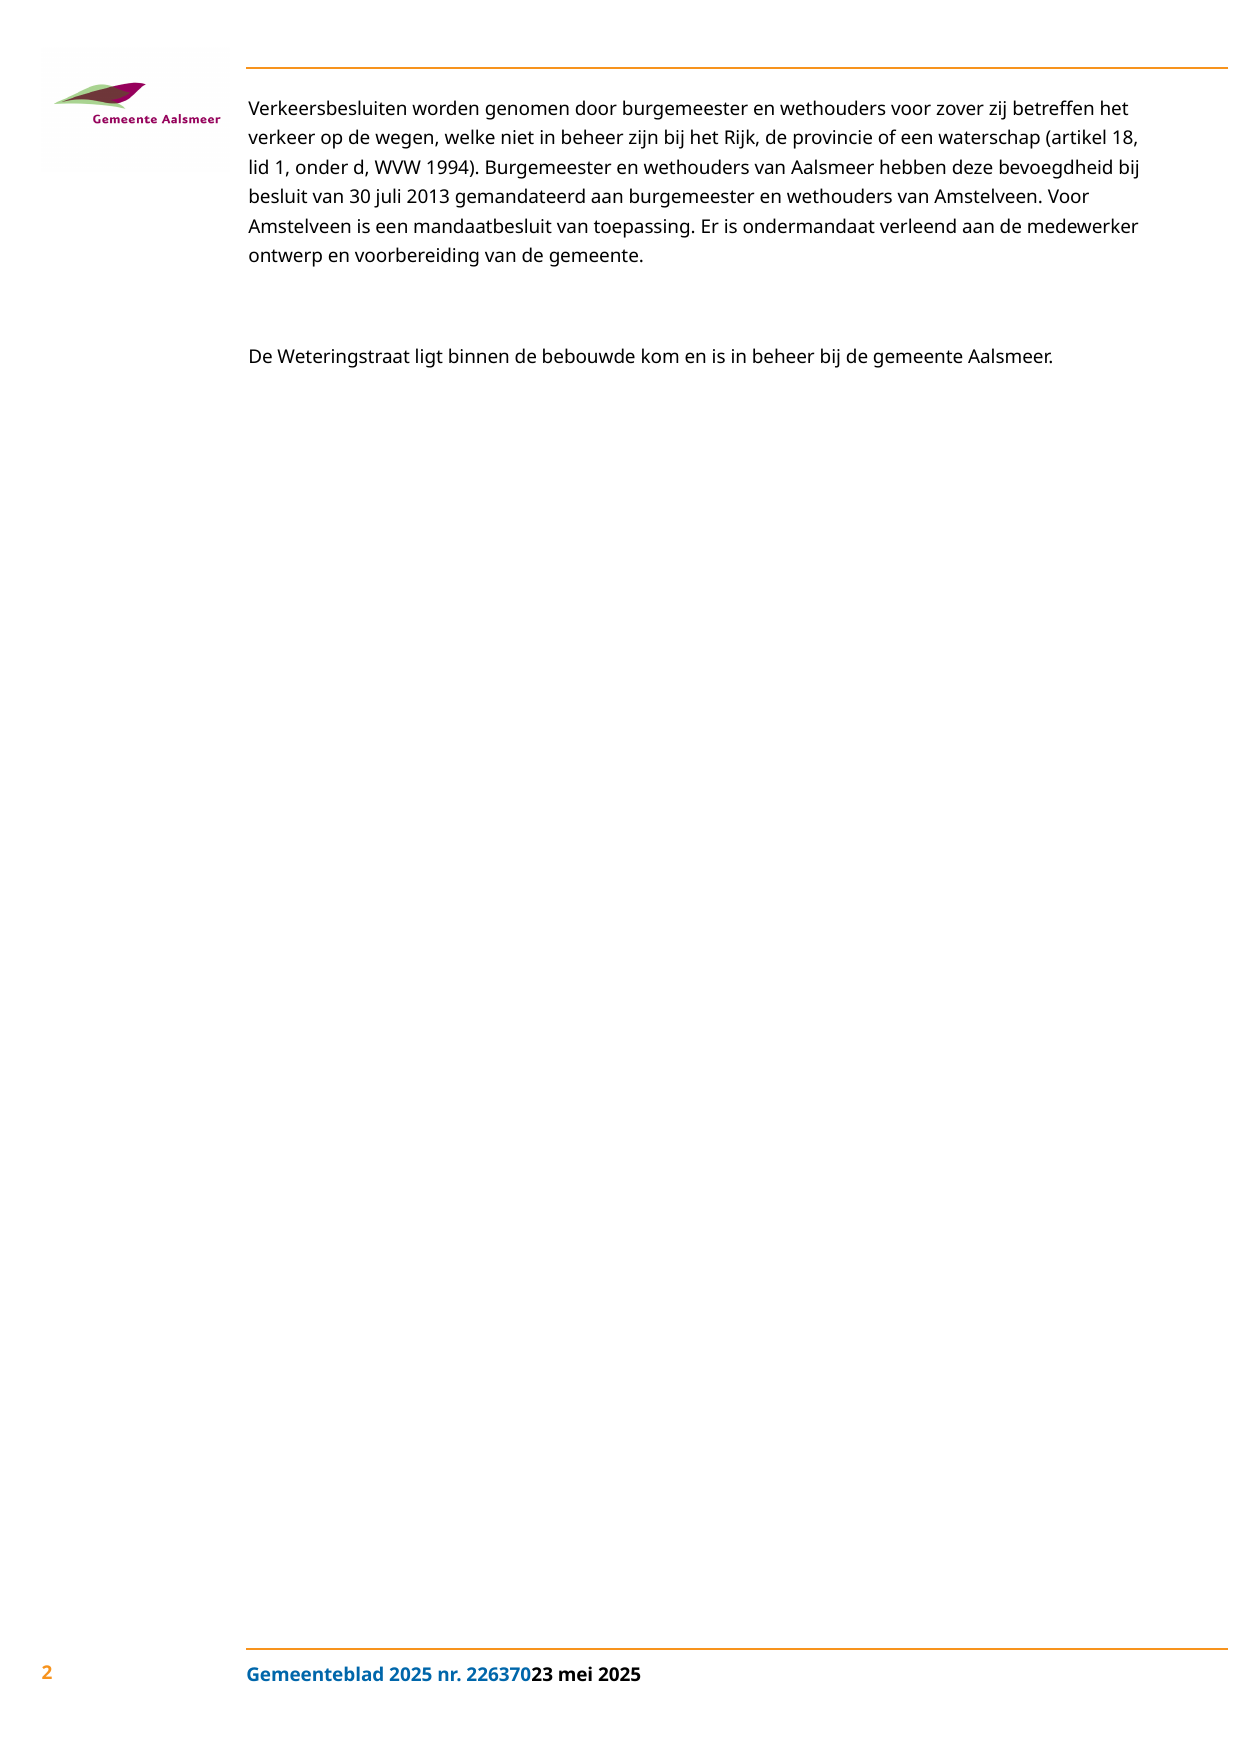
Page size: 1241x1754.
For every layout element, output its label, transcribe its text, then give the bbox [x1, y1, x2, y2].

picture [41, 47, 231, 172]
text De Weteringstraat ligt binnen de bebouwde kom en is in beheer bij de gemeente Aalsmeer. [248, 343, 1152, 369]
text Verkeersbesluiten worden genomen door burgemeester en wethouders voor zover zij betreffen het verkeer op de wegen, welke niet in beheer zijn bij het Rijk, de provincie of een waterschap (artikel 18, lid 1, onder d, WVW 1994). Burgemeester en wethouders van Aalsmeer hebben deze bevoegdheid bij besluit van 30 juli 2013 gemandateerd aan burgemeester en wethouders van Amstelveen. Voor Amstelveen is een mandaatbesluit van toepassing. Er is ondermandaat verleend aan de medewerker ontwerp en voorbereiding van de gemeente. [248, 95, 1152, 268]
